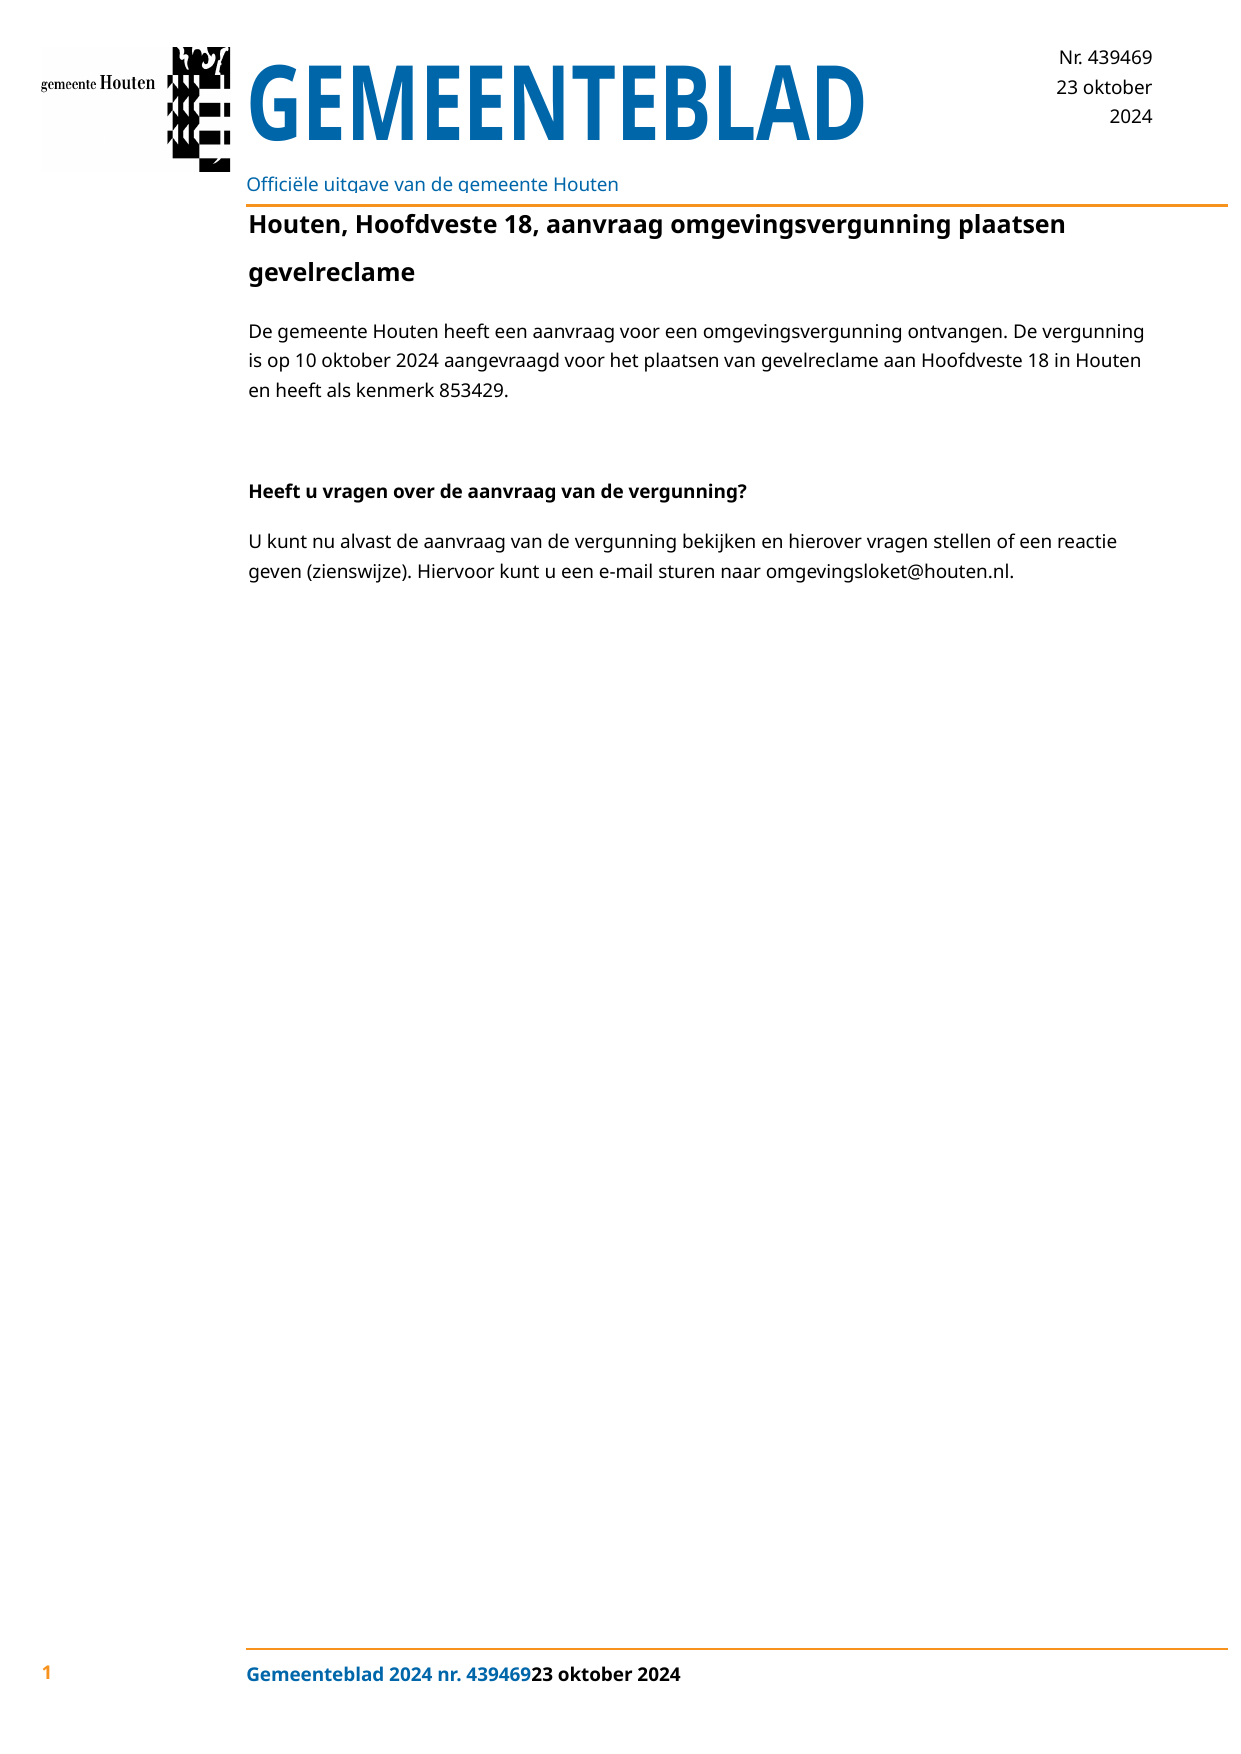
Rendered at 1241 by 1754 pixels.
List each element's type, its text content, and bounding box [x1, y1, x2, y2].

text Heeft u vragen over de aanvraag van de vergunning? [248, 478, 1152, 504]
picture [41, 47, 231, 172]
text De gemeente Houten heeft een aanvraag voor een omgevingsvergunning ontvangen. De vergunning is op 10 oktober 2024 aangevraagd voor het plaatsen van gevelreclame aan Hoofdveste 18 in Houten en heeft als kenmerk 853429. [248, 318, 1152, 403]
text Houten, Hoofdveste 18, aanvraag omgevingsvergunning plaatsen gevelreclame [248, 207, 1152, 288]
text U kunt nu alvast de aanvraag van de vergunning bekijken en hierover vragen stellen of een reactie geven (zienswijze). Hiervoor kunt u een e-mail sturen naar omgevingsloket@houten.nl. [248, 528, 1152, 584]
